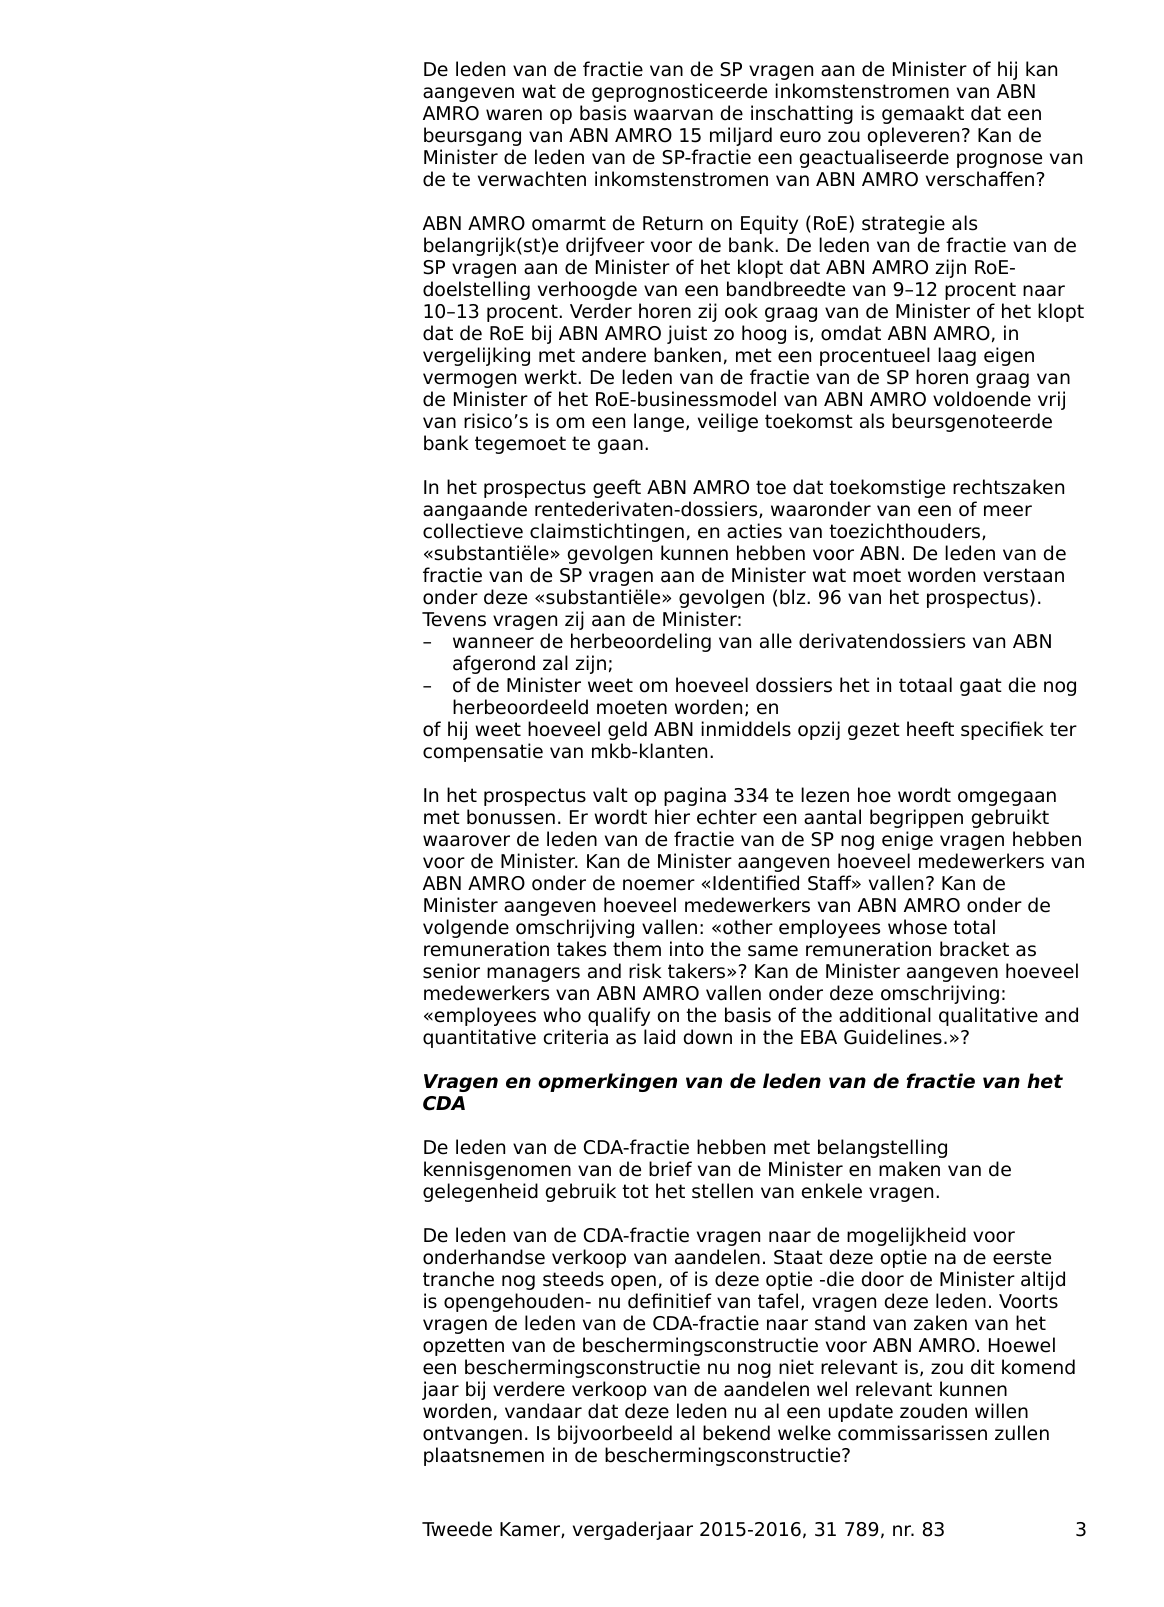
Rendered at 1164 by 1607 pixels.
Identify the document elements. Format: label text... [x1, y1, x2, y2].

text In het prospectus valt op pagina 334 te lezen hoe wordt omgegaan met bonussen. Er wordt hier echter een aantal begrippen gebruikt waarover de leden van de fractie van de SP nog enige vragen hebben voor de Minister. Kan de Minister aangeven hoeveel medewerkers van ABN AMRO onder de noemer «Identified Staff» vallen? Kan de Minister aangeven hoeveel medewerkers van ABN AMRO onder de volgende omschrijving vallen: «other employees whose total remuneration takes them into the same remuneration bracket as senior managers and risk takers»? Kan de Minister aangeven hoeveel medewerkers van ABN AMRO vallen onder deze omschrijving: «employees who qualify on the basis of the additional qualitative and quantitative criteria as laid down in the EBA Guidelines.»? [422, 785, 1087, 1049]
text In het prospectus geeft ABN AMRO toe dat toekomstige rechtszaken aangaande rentederivaten-dossiers, waaronder van een of meer collectieve claimstichtingen, en acties van toezichthouders, «substantiële» gevolgen kunnen hebben voor ABN. De leden van de fractie van de SP vragen aan de Minister wat moet worden verstaan onder deze «substantiële» gevolgen (blz. 96 van het prospectus). Tevens vragen zij aan de Minister: [422, 477, 1087, 631]
text De leden van de fractie van de SP vragen aan de Minister of hij kan aangeven wat de geprognosticeerde inkomstenstromen van ABN AMRO waren op basis waarvan de inschatting is gemaakt dat een beursgang van ABN AMRO 15 miljard euro zou opleveren? Kan de Minister de leden van de SP-fractie een geactualiseerde prognose van de te verwachten inkomstenstromen van ABN AMRO verschaffen? [422, 59, 1087, 191]
text De leden van de CDA-fractie vragen naar de mogelijkheid voor onderhandse verkoop van aandelen. Staat deze optie na de eerste tranche nog steeds open, of is deze optie -die door de Minister altijd is opengehouden- nu definitief van tafel, vragen deze leden. Voorts vragen de leden van de CDA-fractie naar stand van zaken van het opzetten van de beschermingsconstructie voor ABN AMRO. Hoewel een beschermingsconstructie nu nog niet relevant is, zou dit komend jaar bij verdere verkoop van de aandelen wel relevant kunnen worden, vandaar dat deze leden nu al een update zouden willen ontvangen. Is bijvoorbeeld al bekend welke commissarissen zullen plaatsnemen in de beschermingsconstructie? [422, 1225, 1087, 1467]
text of hij weet hoeveel geld ABN inmiddels opzij gezet heeft specifiek ter compensatie van mkb-klanten. [422, 719, 1087, 763]
text ABN AMRO omarmt de Return on Equity (RoE) strategie als belangrijk(st)e drijfveer voor de bank. De leden van de fractie van de SP vragen aan de Minister of het klopt dat ABN AMRO zijn RoE-doelstelling verhoogde van een bandbreedte van 9–12 procent naar 10–13 procent. Verder horen zij ook graag van de Minister of het klopt dat de RoE bij ABN AMRO juist zo hoog is, omdat ABN AMRO, in vergelijking met andere banken, met een procentueel laag eigen vermogen werkt. De leden van de fractie van de SP horen graag van de Minister of het RoE-businessmodel van ABN AMRO voldoende vrij van risico’s is om een lange, veilige toekomst als beursgenoteerde bank tegemoet te gaan. [422, 213, 1087, 455]
subtitle Vragen en opmerkingen van de leden van de fractie van het CDA [422, 1071, 1087, 1115]
text – wanneer de herbeoordeling van alle derivatendossiers van ABN afgerond zal zijn; [422, 631, 1087, 675]
text – of de Minister weet om hoeveel dossiers het in totaal gaat die nog herbeoordeeld moeten worden; en [422, 675, 1087, 719]
text De leden van de CDA-fractie hebben met belangstelling kennisgenomen van de brief van de Minister en maken van de gelegenheid gebruik tot het stellen van enkele vragen. [422, 1137, 1087, 1203]
